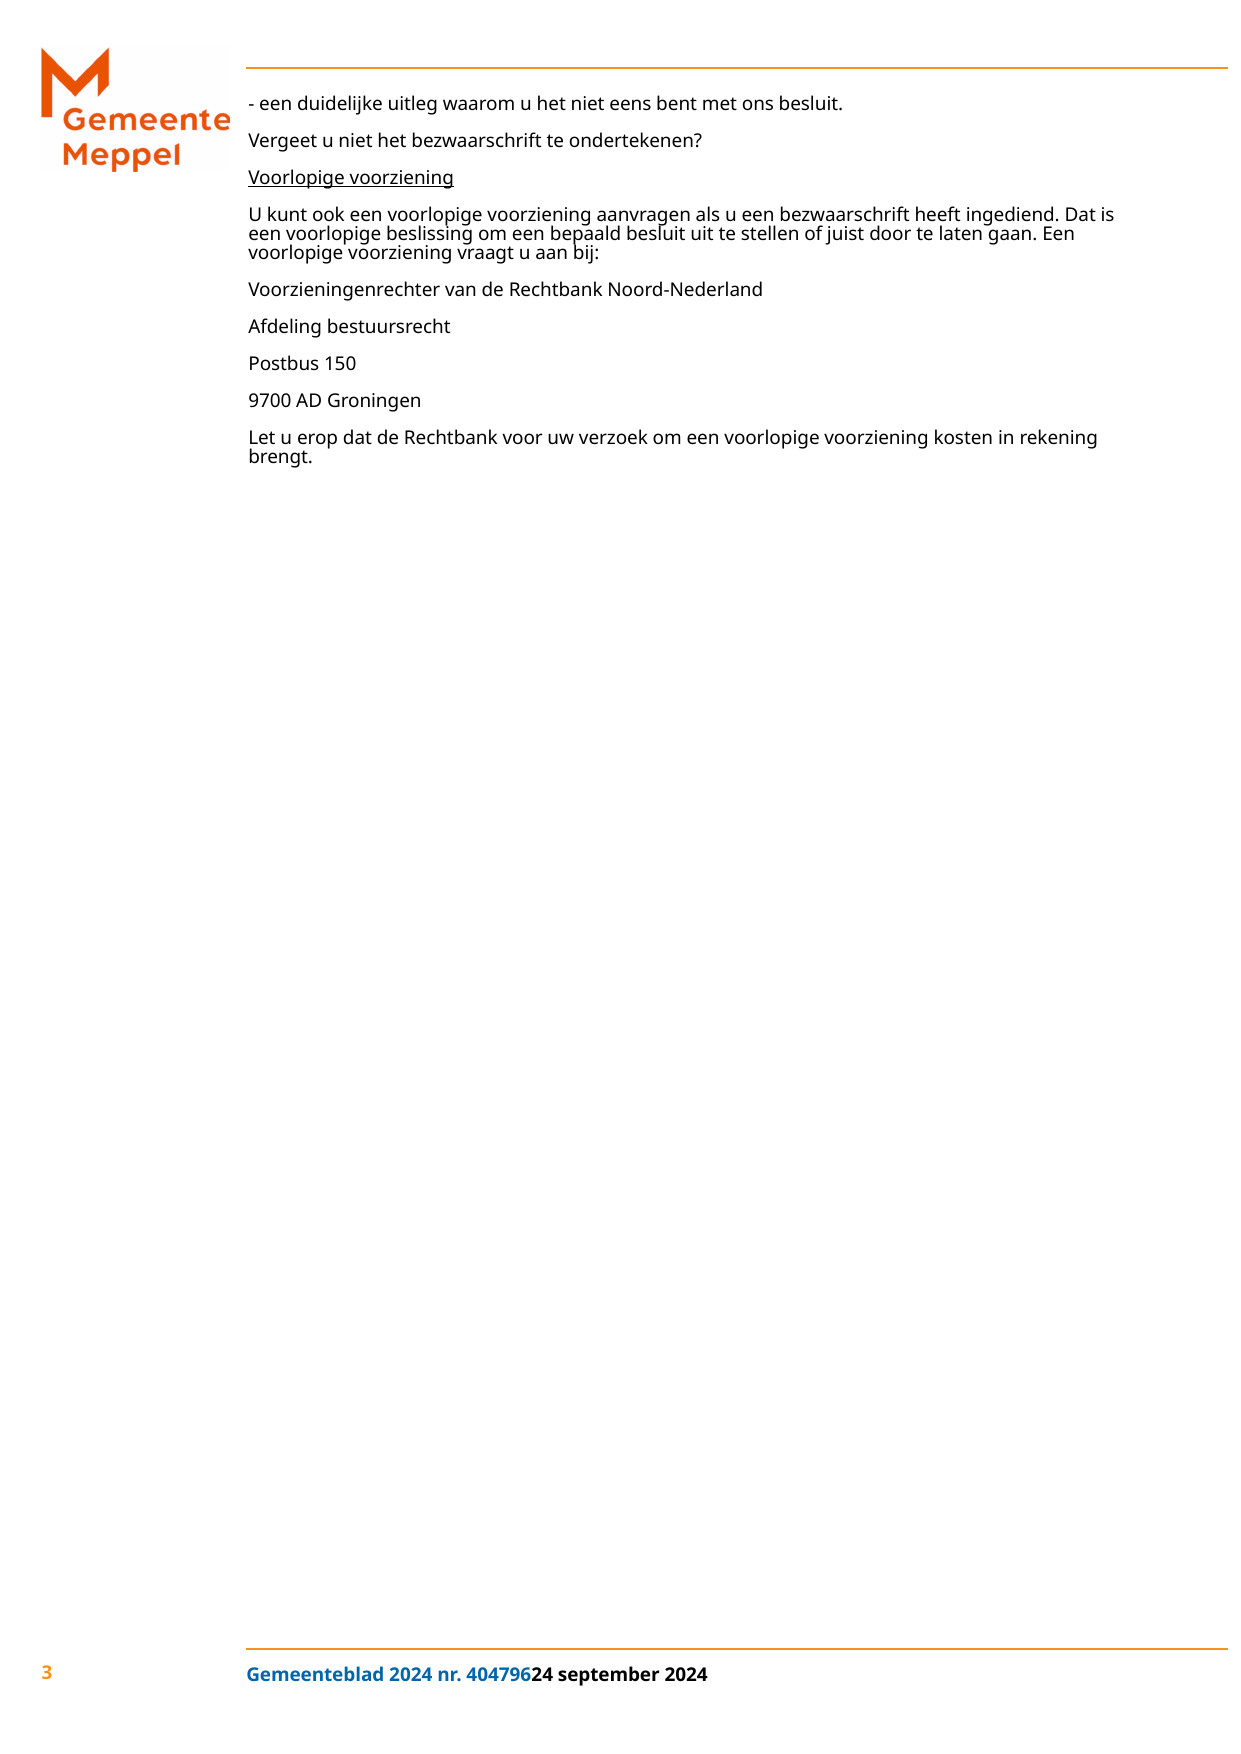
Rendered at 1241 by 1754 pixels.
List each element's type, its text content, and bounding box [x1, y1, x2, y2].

text - een duidelijke uitleg waarom u het niet eens bent met ons besluit. [248, 95, 1152, 114]
text 9700 AD Groningen [248, 392, 1152, 411]
text Postbus 150 [248, 355, 1152, 374]
text Let u erop dat de Rechtbank voor uw verzoek om een voorlopige voorziening kosten in rekening brengt. [248, 429, 1152, 468]
text Voorlopige voorziening [248, 169, 1152, 188]
text Voorzieningenrechter van de Rechtbank Noord-Nederland [248, 281, 1152, 301]
text Afdeling bestuursrecht [248, 318, 1152, 337]
text Vergeet u niet het bezwaarschrift te ondertekenen? [248, 132, 1152, 151]
text U kunt ook een voorlopige voorziening aanvragen als u een bezwaarschrift heeft ingediend. Dat is een voorlopige beslissing om een bepaald besluit uit te stellen of juist door te laten gaan. Een voorlopige voorziening vraagt u aan bij: [248, 206, 1152, 263]
picture [41, 47, 231, 172]
